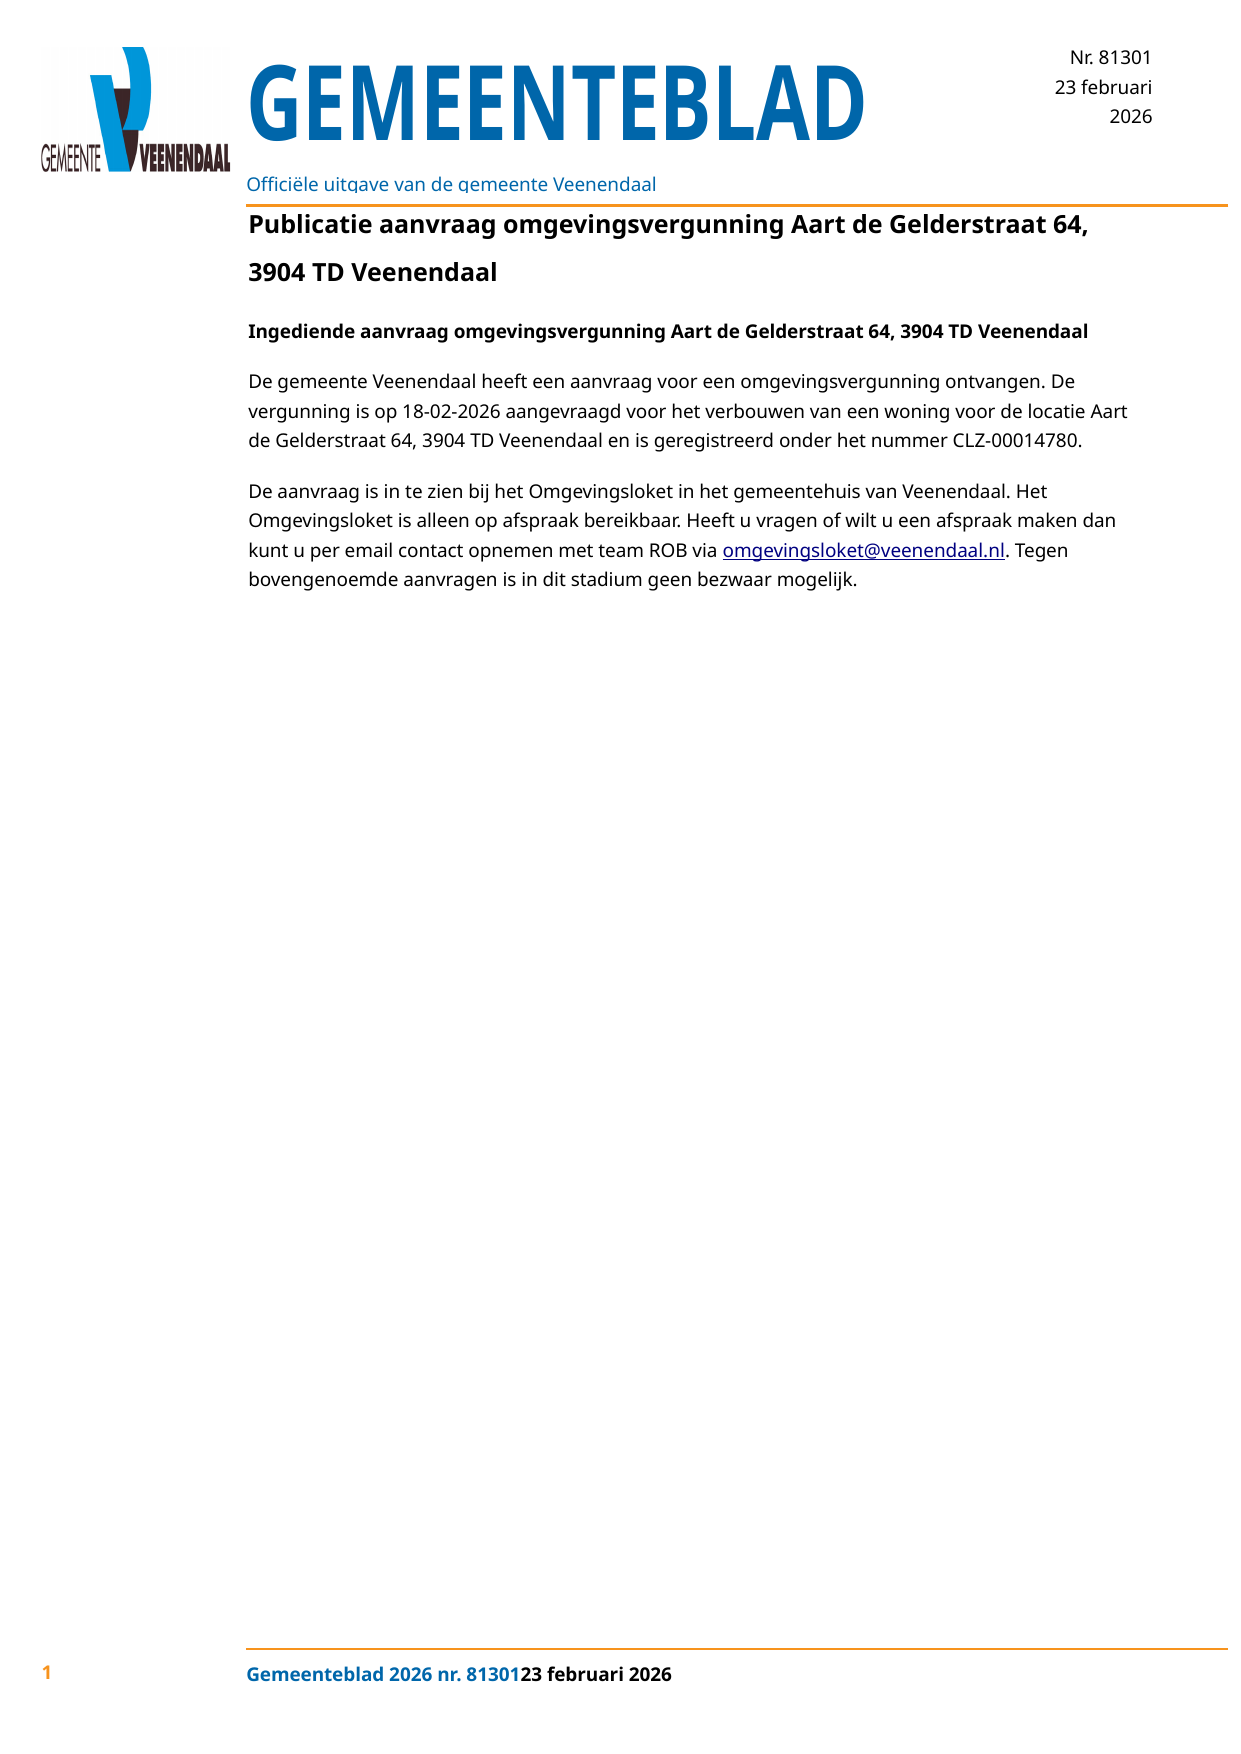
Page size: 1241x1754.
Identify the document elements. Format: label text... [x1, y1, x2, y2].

text Ingediende aanvraag omgevingsvergunning Aart de Gelderstraat 64, 3904 TD Veenendaal [248, 318, 1152, 344]
picture [41, 47, 130, 172]
text Publicatie aanvraag omgevingsvergunning Aart de Gelderstraat 64, 3904 TD Veenendaal [248, 207, 1152, 288]
picture [123, 47, 231, 172]
text De aanvraag is in te zien bij het Omgevingsloket in het gemeentehuis van Veenendaal. Het Omgevingsloket is alleen op afspraak bereikbaar. Heeft u vragen of wilt u een afspraak maken dan kunt u per email contact opnemen met team ROB via omgevingsloket@veenendaal.nl. Tegen bovengenoemde aanvragen is in dit stadium geen bezwaar mogelijk. [248, 478, 1152, 592]
text De gemeente Veenendaal heeft een aanvraag voor een omgevingsvergunning ontvangen. De vergunning is op 18-02-2026 aangevraagd voor het verbouwen van een woning voor de locatie Aart de Gelderstraat 64, 3904 TD Veenendaal en is geregistreerd onder het nummer CLZ-00014780. [248, 368, 1152, 453]
